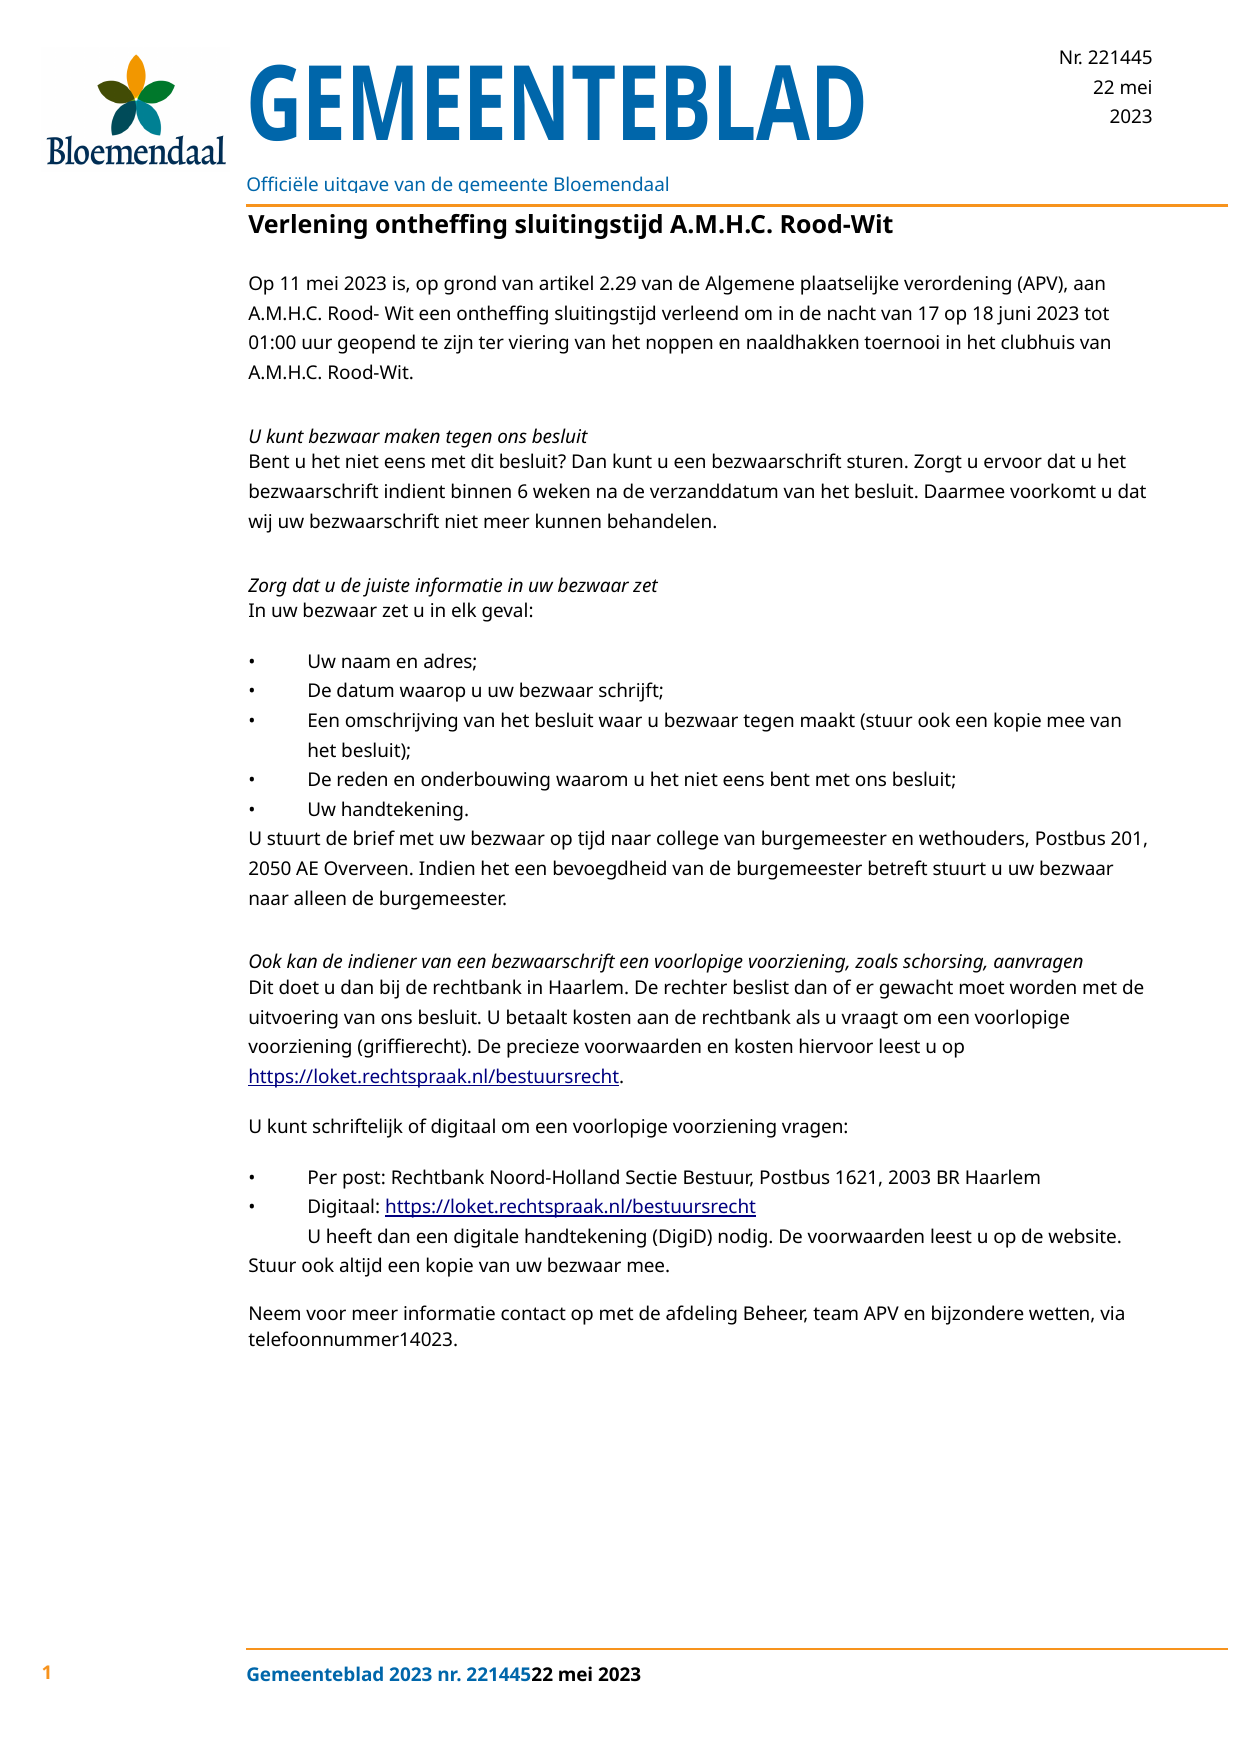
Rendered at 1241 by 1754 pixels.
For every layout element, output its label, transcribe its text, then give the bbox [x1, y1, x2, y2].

list Een omschrijving van het besluit waar u bezwaar tegen maakt (stuur ook een kopie mee van het besluit); [248, 707, 1152, 762]
text Bent u het niet eens met dit besluit? Dan kunt u een bezwaarschrift sturen. Zorgt u ervoor dat u het bezwaarschrift indient binnen 6 weken na de verzanddatum van het besluit. Daarmee voorkomt u dat wij uw bezwaarschrift niet meer kunnen behandelen. [248, 449, 1152, 534]
list Per post: Rechtbank Noord-Holland Sectie Bestuur, Postbus 1621, 2003 BR Haarlem [248, 1164, 1152, 1190]
text U kunt bezwaar maken tegen ons besluit [248, 423, 1152, 449]
list De reden en onderbouwing waarom u het niet eens bent met ons besluit; [248, 766, 1152, 792]
text In uw bezwaar zet u in elk geval: [248, 598, 1152, 623]
text Zorg dat u de juiste informatie in uw bezwaar zet [248, 572, 1152, 598]
text Stuur ook altijd een kopie van uw bezwaar mee. [248, 1253, 1152, 1278]
text Verlening ontheffing sluitingstijd A.M.H.C. Rood-Wit [248, 207, 1152, 241]
text Ook kan de indiener van een bezwaarschrift een voorlopige voorziening, zoals schorsing, aanvragen [248, 949, 1152, 974]
text U kunt schriftelijk of digitaal om een voorlopige voorziening vragen: [248, 1113, 1152, 1139]
text Op 11 mei 2023 is, op grond van artikel 2.29 van de Algemene plaatselijke verordening (APV), aan A.M.H.C. Rood- Wit een ontheffing sluitingstijd verleend om in de nacht van 17 op 18 juni 2023 tot 01:00 uur geopend te zijn ter viering van het noppen en naaldhakken toernooi in het clubhuis van A.M.H.C. Rood-Wit. [248, 270, 1152, 385]
list De datum waarop u uw bezwaar schrijft; [248, 678, 1152, 703]
list Uw naam en adres; [248, 648, 1152, 674]
picture [41, 47, 231, 172]
list Uw handtekening. [248, 796, 1152, 822]
text Dit doet u dan bij de rechtbank in Haarlem. De rechter beslist dan of er gewacht moet worden met de uitvoering van ons besluit. U betaalt kosten aan de rechtbank als u vraagt om een voorlopige voorziening (griffierecht). De precieze voorwaarden en kosten hiervoor leest u op https://loket.rechtspraak.nl/bestuursrecht. [248, 974, 1152, 1089]
text U stuurt de brief met uw bezwaar op tijd naar college van burgemeester en wethouders, Postbus 201, 2050 AE Overveen. Indien het een bevoegdheid van de burgemeester betreft stuurt u uw bezwaar naar alleen de burgemeester. [248, 826, 1152, 910]
list Digitaal: https://loket.rechtspraak.nl/bestuursrecht [248, 1193, 1152, 1219]
list U heeft dan een digitale handtekening (DigiD) nodig. De voorwaarden leest u op de website. [248, 1223, 1152, 1249]
text Neem voor meer informatie contact op met de afdeling Beheer, team APV en bijzondere wetten, via telefoonnummer14023. [248, 1301, 1152, 1352]
